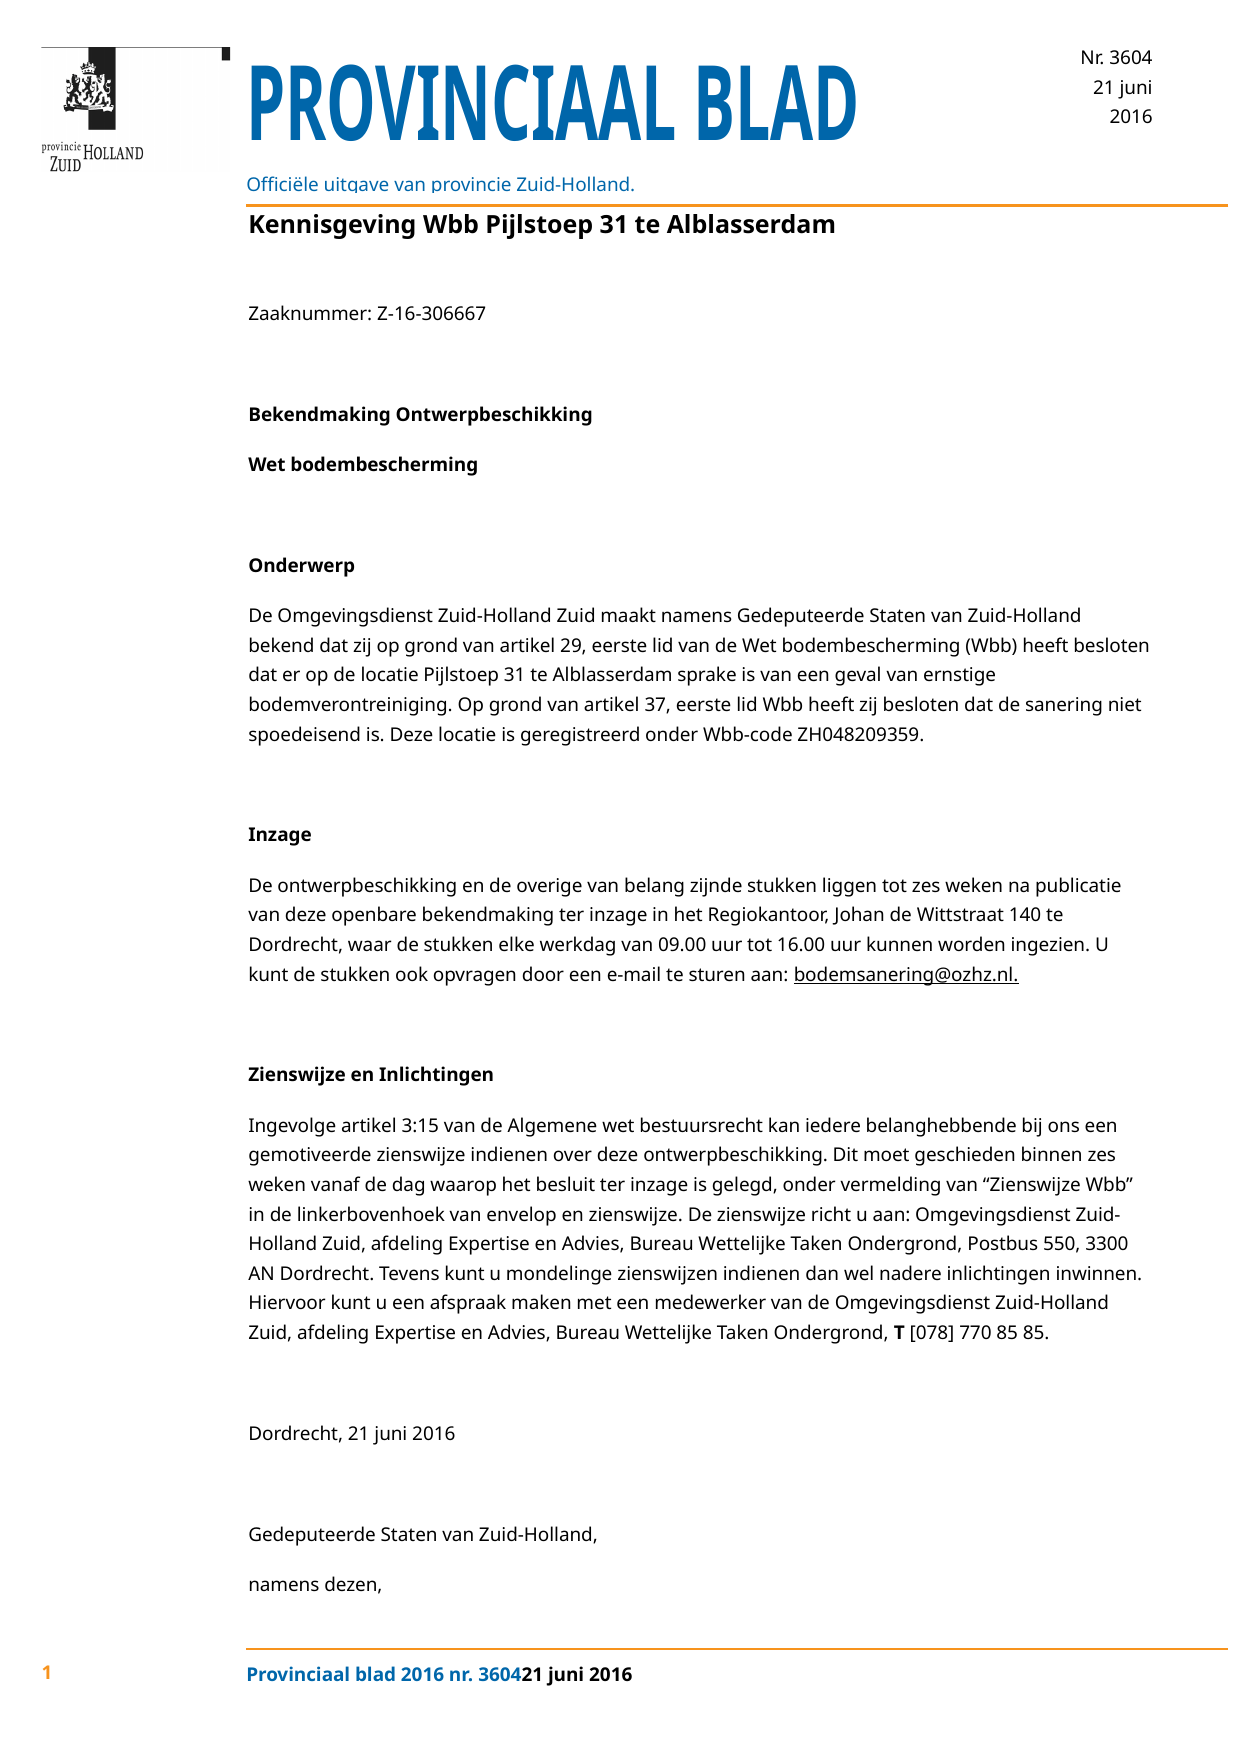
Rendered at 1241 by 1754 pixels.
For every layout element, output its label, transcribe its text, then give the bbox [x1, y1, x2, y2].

text Dordrecht, 21 juni 2016 [248, 1420, 1152, 1446]
text Zaaknummer: Z-16-306667 [248, 300, 1152, 326]
text Zienswijze en Inlichtingen [248, 1062, 1152, 1087]
text Onderwerp [248, 552, 1152, 578]
text Inzage [248, 822, 1152, 847]
text De Omgevingsdienst Zuid-Holland Zuid maakt namens Gedeputeerde Staten van Zuid-Holland bekend dat zij op grond van artikel 29, eerste lid van de Wet bodembescherming (Wbb) heeft besloten dat er op de locatie Pijlstoep 31 te Alblasserdam sprake is van een geval van ernstige bodemverontreiniging. Op grond van artikel 37, eerste lid Wbb heeft zij besloten dat de sanering niet spoedeisend is. Deze locatie is geregistreerd onder Wbb-code ZH048209359. [248, 602, 1152, 746]
text namens dezen, [248, 1571, 1152, 1597]
text Wet bodembescherming [248, 451, 1152, 477]
text Ingevolge artikel 3:15 van de Algemene wet bestuursrecht kan iedere belanghebbende bij ons een gemotiveerde zienswijze indienen over deze ontwerpbeschikking. Dit moet geschieden binnen zes weken vanaf de dag waarop het besluit ter inzage is gelegd, onder vermelding van “Zienswijze Wbb” in de linkerbovenhoek van envelop en zienswijze. De zienswijze richt u aan: Omgevingsdienst Zuid-Holland Zuid, afdeling Expertise en Advies, Bureau Wettelijke Taken Ondergrond, Postbus 550, 3300 AN Dordrecht. Tevens kunt u mondelinge zienswijzen indienen dan wel nadere inlichtingen inwinnen. Hiervoor kunt u een afspraak maken met een medewerker van de Omgevingsdienst Zuid-Holland Zuid, afdeling Expertise en Advies, Bureau Wettelijke Taken Ondergrond, T [078] 770 85 85. [248, 1112, 1152, 1345]
text Bekendmaking Ontwerpbeschikking [248, 401, 1152, 426]
text Gedeputeerde Staten van Zuid-Holland, [248, 1521, 1152, 1546]
text De ontwerpbeschikking en de overige van belang zijnde stukken liggen tot zes weken na publicatie van deze openbare bekendmaking ter inzage in het Regiokantoor, Johan de Wittstraat 140 te Dordrecht, waar de stukken elke werkdag van 09.00 uur tot 16.00 uur kunnen worden ingezien. U kunt de stukken ook opvragen door een e-mail te sturen aan: bodemsanering@ozhz.nl. [248, 872, 1152, 986]
picture [41, 47, 231, 172]
text Kennisgeving Wbb Pijlstoep 31 te Alblasserdam [248, 207, 1152, 241]
